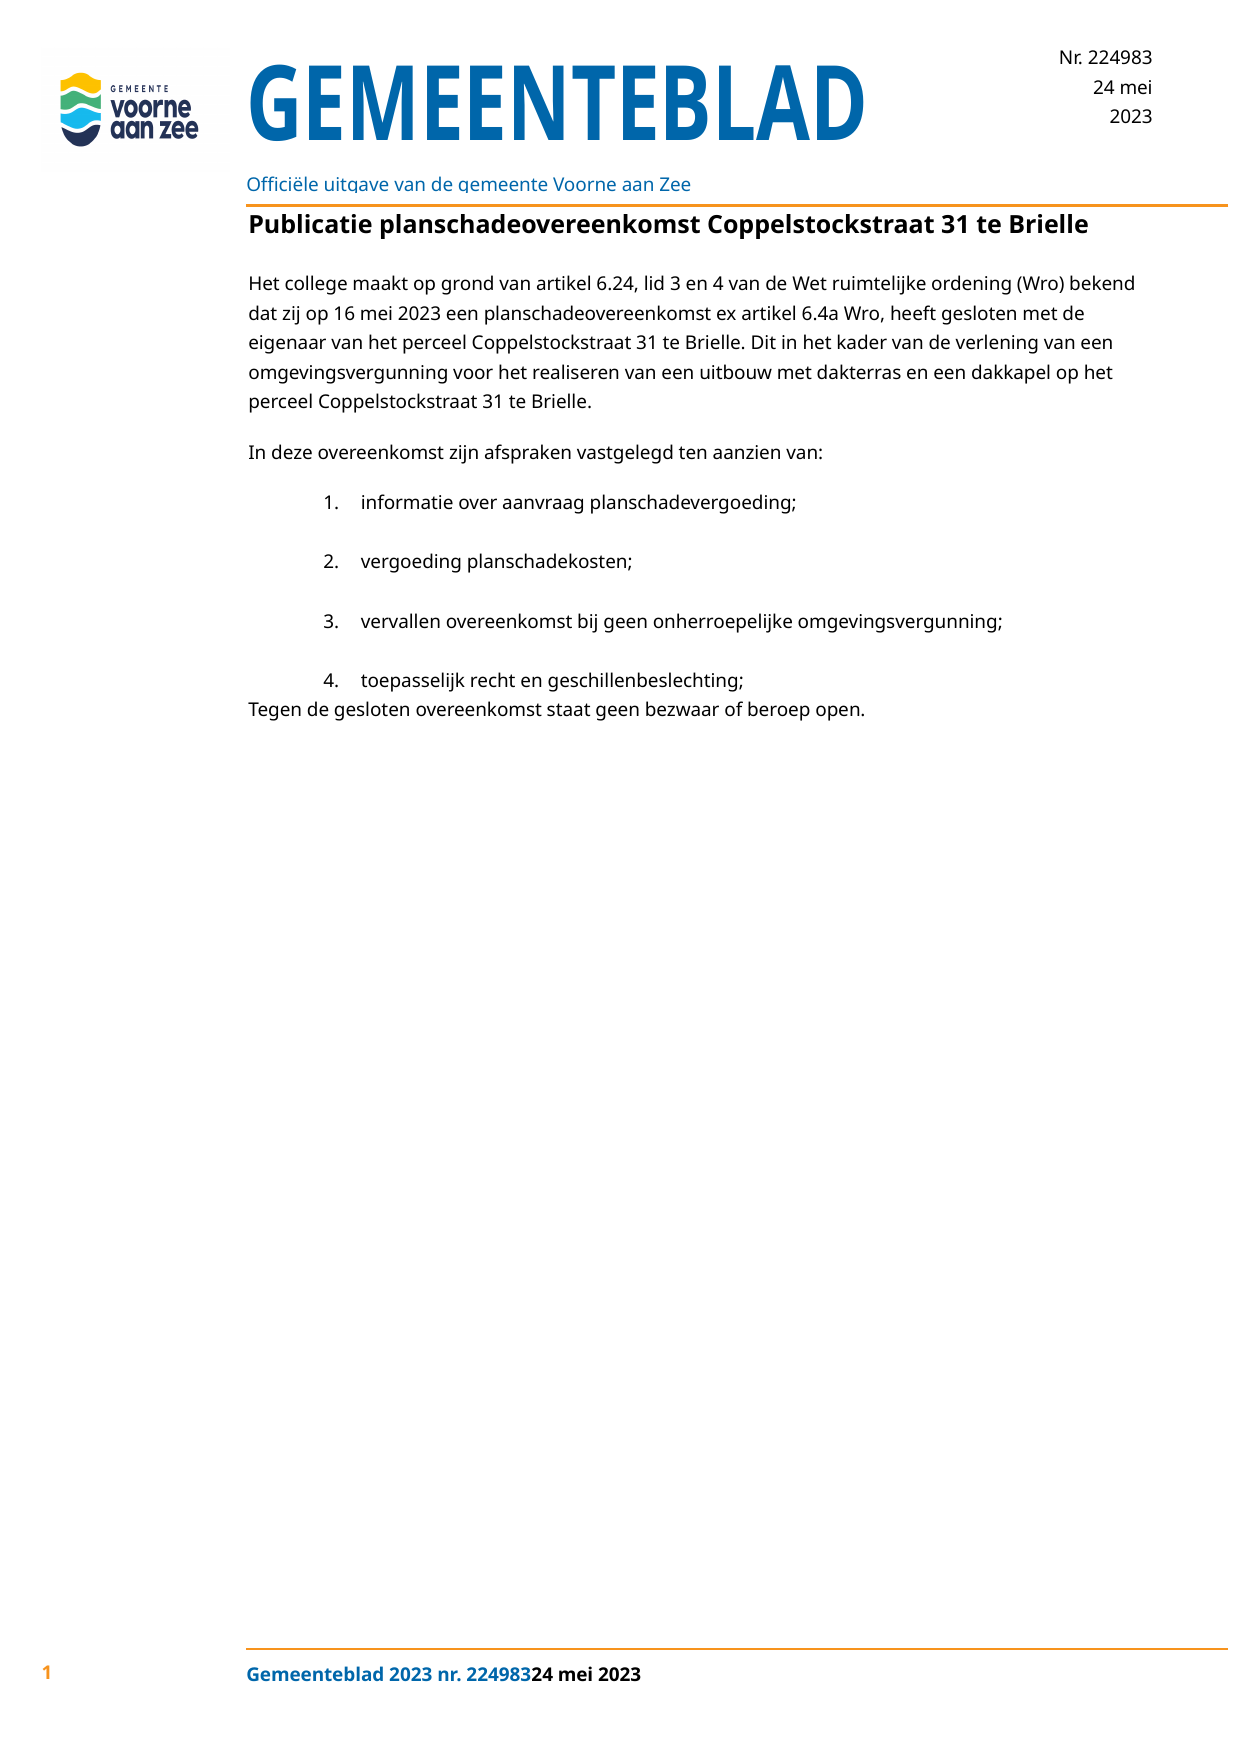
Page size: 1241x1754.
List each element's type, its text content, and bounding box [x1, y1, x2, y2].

list toepasselijk recht en geschillenbeslechting; [323, 667, 1152, 693]
text Publicatie planschadeovereenkomst Coppelstockstraat 31 te Brielle [248, 207, 1152, 241]
text In deze overeenkomst zijn afspraken vastgelegd ten aanzien van: [248, 439, 1152, 465]
list vergoeding planschadekosten; [323, 549, 1152, 574]
list vervallen overeenkomst bij geen onherroepelijke omgevingsvergunning; [323, 608, 1152, 633]
text Tegen de gesloten overeenkomst staat geen bezwaar of beroep open. [248, 697, 1152, 722]
text Het college maakt op grond van artikel 6.24, lid 3 en 4 van de Wet ruimtelijke ordening (Wro) bekend dat zij op 16 mei 2023 een planschadeovereenkomst ex artikel 6.4a Wro, heeft gesloten met de eigenaar van het perceel Coppelstockstraat 31 te Brielle. Dit in het kader van de verlening van een omgevingsvergunning voor het realiseren van een uitbouw met dakterras en een dakkapel op het perceel Coppelstockstraat 31 te Brielle. [248, 270, 1152, 414]
picture [41, 47, 231, 172]
list informatie over aanvraag planschadevergoeding; [323, 489, 1152, 515]
